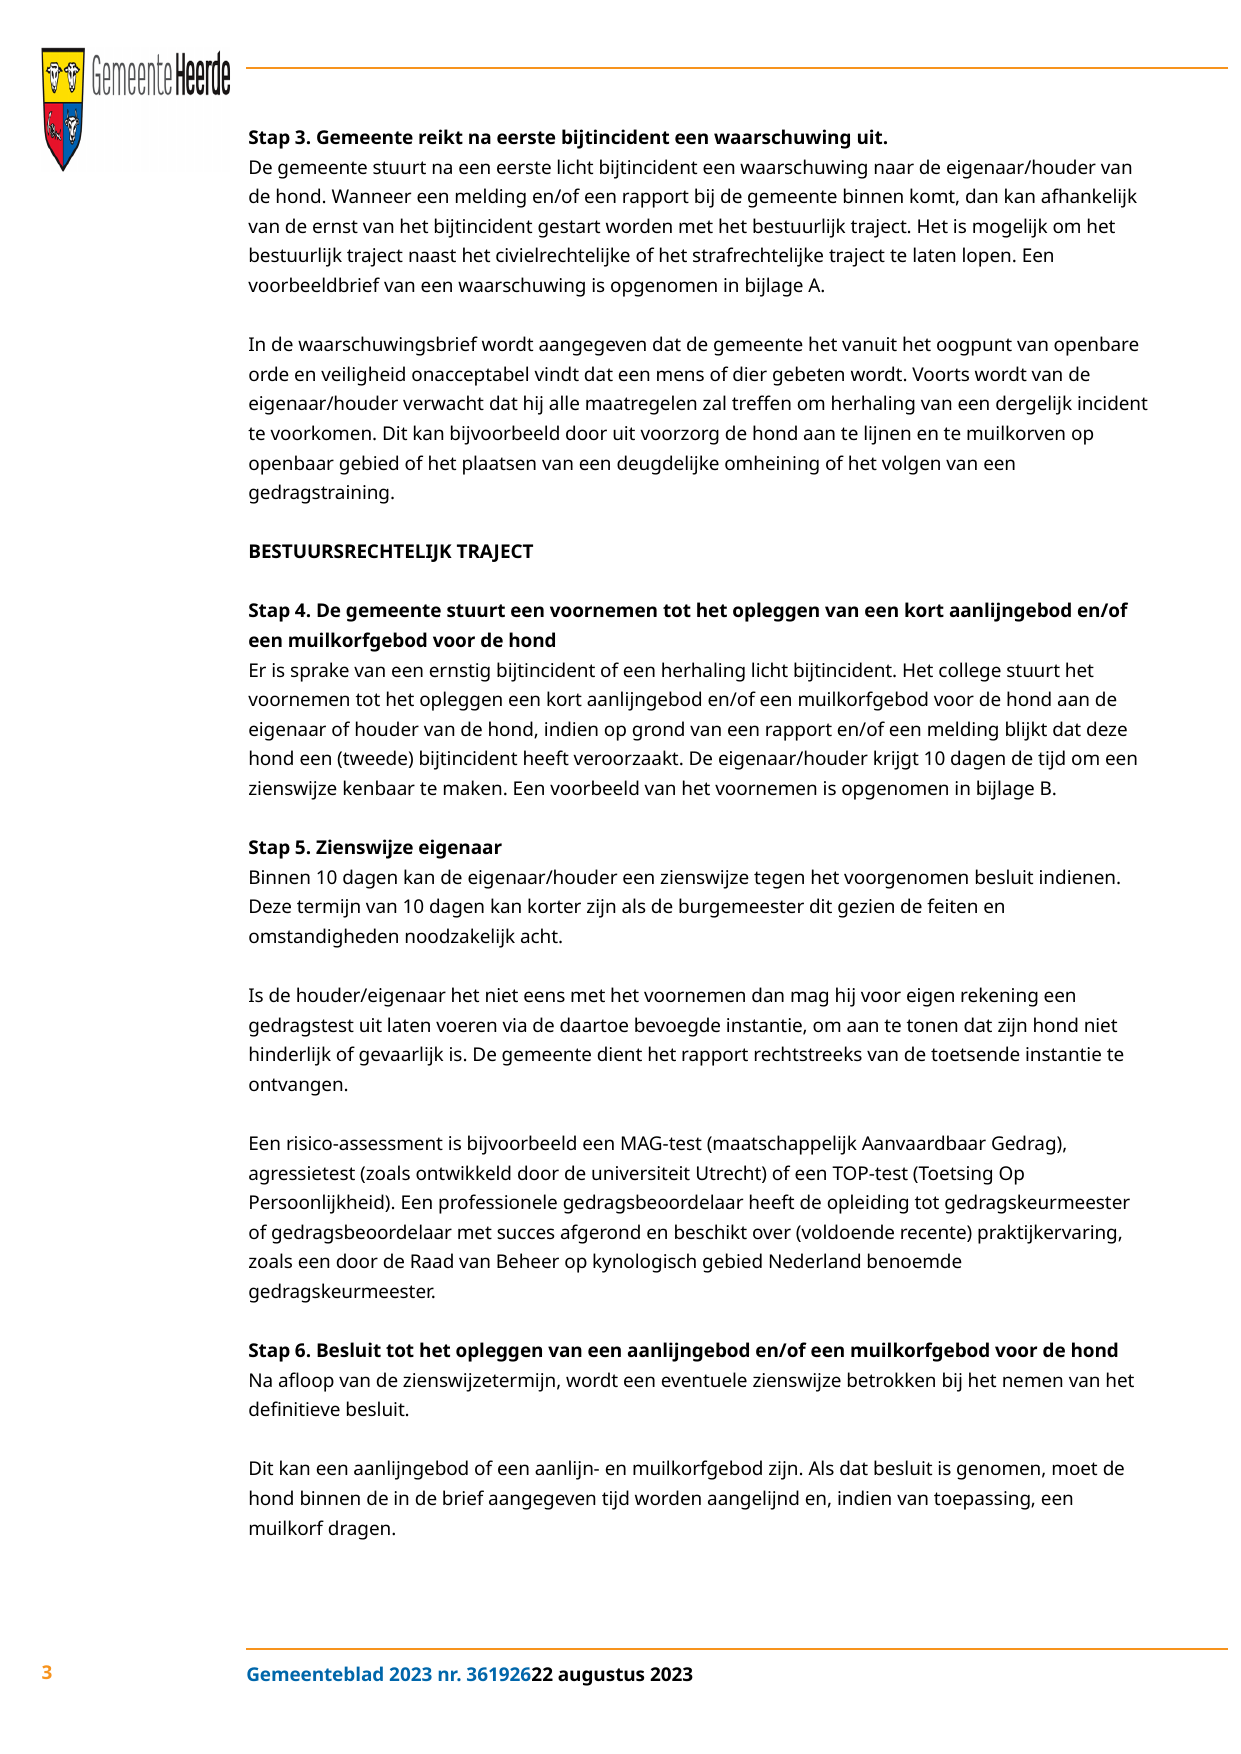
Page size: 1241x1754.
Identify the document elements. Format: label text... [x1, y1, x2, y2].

text Dit kan een aanlijngebod of een aanlijn‐ en muilkorfgebod zijn. Als dat besluit is genomen, moet de hond binnen de in de brief aangegeven tijd worden aangelijnd en, indien van toepassing, een muilkorf dragen. [248, 1456, 1152, 1541]
text Een risico‐assessment is bijvoorbeeld een MAG‐test (maatschappelijk Aanvaardbaar Gedrag), agressietest (zoals ontwikkeld door de universiteit Utrecht) of een TOP‐test (Toetsing Op Persoonlijkheid). Een professionele gedragsbeoordelaar heeft de opleiding tot gedragskeurmeester of gedragsbeoordelaar met succes afgerond en beschikt over (voldoende recente) praktijkervaring, zoals een door de Raad van Beheer op kynologisch gebied Nederland benoemde gedragskeurmeester. [248, 1130, 1152, 1304]
text In de waarschuwingsbrief wordt aangegeven dat de gemeente het vanuit het oogpunt van openbare orde en veiligheid onacceptabel vindt dat een mens of dier gebeten wordt. Voorts wordt van de eigenaar/houder verwacht dat hij alle maatregelen zal treffen om herhaling van een dergelijk incident te voorkomen. Dit kan bijvoorbeeld door uit voorzorg de hond aan te lijnen en te muilkorven op openbaar gebied of het plaatsen van een deugdelijke omheining of het volgen van een gedragstraining. [248, 331, 1152, 505]
text Er is sprake van een ernstig bijtincident of een herhaling licht bijtincident. Het college stuurt het voornemen tot het opleggen een kort aanlijngebod en/of een muilkorfgebod voor de hond aan de eigenaar of houder van de hond, indien op grond van een rapport en/of een melding blijkt dat deze hond een (tweede) bijtincident heeft veroorzaakt. De eigenaar/houder krijgt 10 dagen de tijd om een zienswijze kenbaar te maken. Een voorbeeld van het voornemen is opgenomen in bijlage B. [248, 657, 1152, 801]
text De gemeente stuurt na een eerste licht bijtincident een waarschuwing naar de eigenaar/houder van de hond. Wanneer een melding en/of een rapport bij de gemeente binnen komt, dan kan afhankelijk van de ernst van het bijtincident gestart worden met het bestuurlijk traject. Het is mogelijk om het bestuurlijk traject naast het civielrechtelijke of het strafrechtelijke traject te laten lopen. Een voorbeeldbrief van een waarschuwing is opgenomen in bijlage A. [248, 154, 1152, 298]
text Stap 4. De gemeente stuurt een voornemen tot het opleggen van een kort aanlijngebod en/of een muilkorfgebod voor de hond [248, 598, 1152, 653]
text Stap 3. Gemeente reikt na eerste bijtincident een waarschuwing uit. [248, 124, 1152, 150]
text Stap 6. Besluit tot het opleggen van een aanlijngebod en/of een muilkorfgebod voor de hond [248, 1337, 1152, 1363]
text Binnen 10 dagen kan de eigenaar/houder een zienswijze tegen het voorgenomen besluit indienen. Deze termijn van 10 dagen kan korter zijn als de burgemeester dit gezien de feiten en omstandigheden noodzakelijk acht. [248, 864, 1152, 949]
text BESTUURSRECHTELIJK TRAJECT [248, 538, 1152, 564]
text Stap 5. Zienswijze eigenaar [248, 834, 1152, 860]
text Is de houder/eigenaar het niet eens met het voornemen dan mag hij voor eigen rekening een gedragstest uit laten voeren via de daartoe bevoegde instantie, om aan te tonen dat zijn hond niet hinderlijk of gevaarlijk is. De gemeente dient het rapport rechtstreeks van de toetsende instantie te ontvangen. [248, 982, 1152, 1097]
text Na afloop van de zienswijzetermijn, wordt een eventuele zienswijze betrokken bij het nemen van het definitieve besluit. [248, 1367, 1152, 1422]
picture [41, 47, 231, 172]
